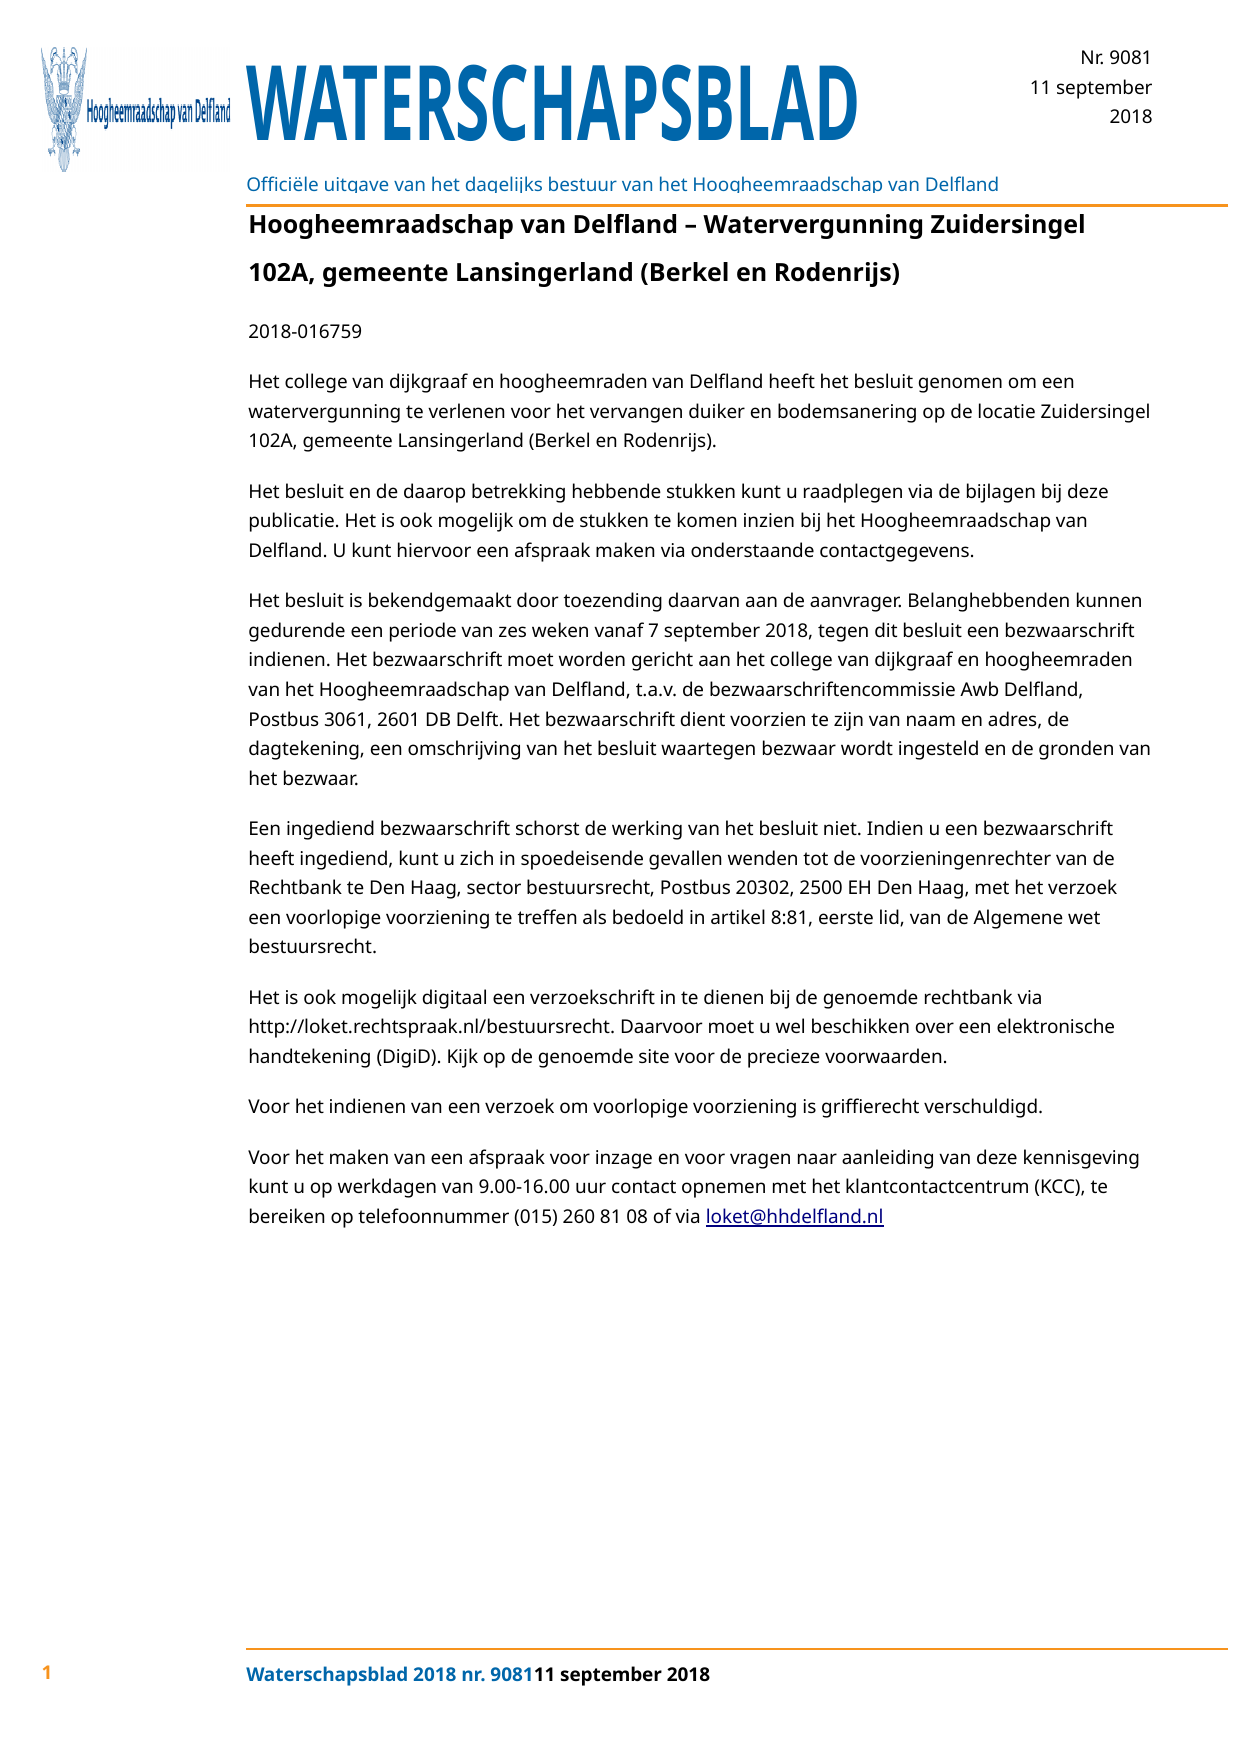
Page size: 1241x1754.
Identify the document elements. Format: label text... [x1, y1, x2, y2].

text 2018-016759 [248, 318, 1152, 344]
text Hoogheemraadschap van Delfland – Watervergunning Zuidersingel 102A, gemeente Lansingerland (Berkel en Rodenrijs) [248, 207, 1152, 288]
picture [41, 47, 231, 172]
text Het is ook mogelijk digitaal een verzoekschrift in te dienen bij de genoemde rechtbank via http://loket.rechtspraak.nl/bestuursrecht. Daarvoor moet u wel beschikken over een elektronische handtekening (DigiD). Kijk op de genoemde site voor de precieze voorwaarden. [248, 984, 1152, 1069]
text Voor het maken van een afspraak voor inzage en voor vragen naar aanleiding van deze kennisgeving kunt u op werkdagen van 9.00-16.00 uur contact opnemen met het klantcontactcentrum (KCC), te bereiken op telefoonnummer (015) 260 81 08 of via loket@hhdelfland.nl [248, 1144, 1152, 1229]
text Het besluit is bekendgemaakt door toezending daarvan aan de aanvrager. Belanghebbenden kunnen gedurende een periode van zes weken vanaf 7 september 2018, tegen dit besluit een bezwaarschrift indienen. Het bezwaarschrift moet worden gericht aan het college van dijkgraaf en hoogheemraden van het Hoogheemraadschap van Delfland, t.a.v. de bezwaarschriftencommissie Awb Delfland, Postbus 3061, 2601 DB Delft. Het bezwaarschrift dient voorzien te zijn van naam en adres, de dagtekening, een omschrijving van het besluit waartegen bezwaar wordt ingesteld en de gronden van het bezwaar. [248, 587, 1152, 791]
text Voor het indienen van een verzoek om voorlopige voorziening is griffierecht verschuldigd. [248, 1094, 1152, 1119]
text Het college van dijkgraaf en hoogheemraden van Delfland heeft het besluit genomen om een watervergunning te verlenen voor het vervangen duiker en bodemsanering op de locatie Zuidersingel 102A, gemeente Lansingerland (Berkel en Rodenrijs). [248, 368, 1152, 453]
text Een ingediend bezwaarschrift schorst de werking van het besluit niet. Indien u een bezwaarschrift heeft ingediend, kunt u zich in spoedeisende gevallen wenden tot de voorzieningenrechter van de Rechtbank te Den Haag, sector bestuursrecht, Postbus 20302, 2500 EH Den Haag, met het verzoek een voorlopige voorziening te treffen als bedoeld in artikel 8:81, eerste lid, van de Algemene wet bestuursrecht. [248, 815, 1152, 959]
text Het besluit en de daarop betrekking hebbende stukken kunt u raadplegen via de bijlagen bij deze publicatie. Het is ook mogelijk om de stukken te komen inzien bij het Hoogheemraadschap van Delfland. U kunt hiervoor een afspraak maken via onderstaande contactgegevens. [248, 478, 1152, 563]
